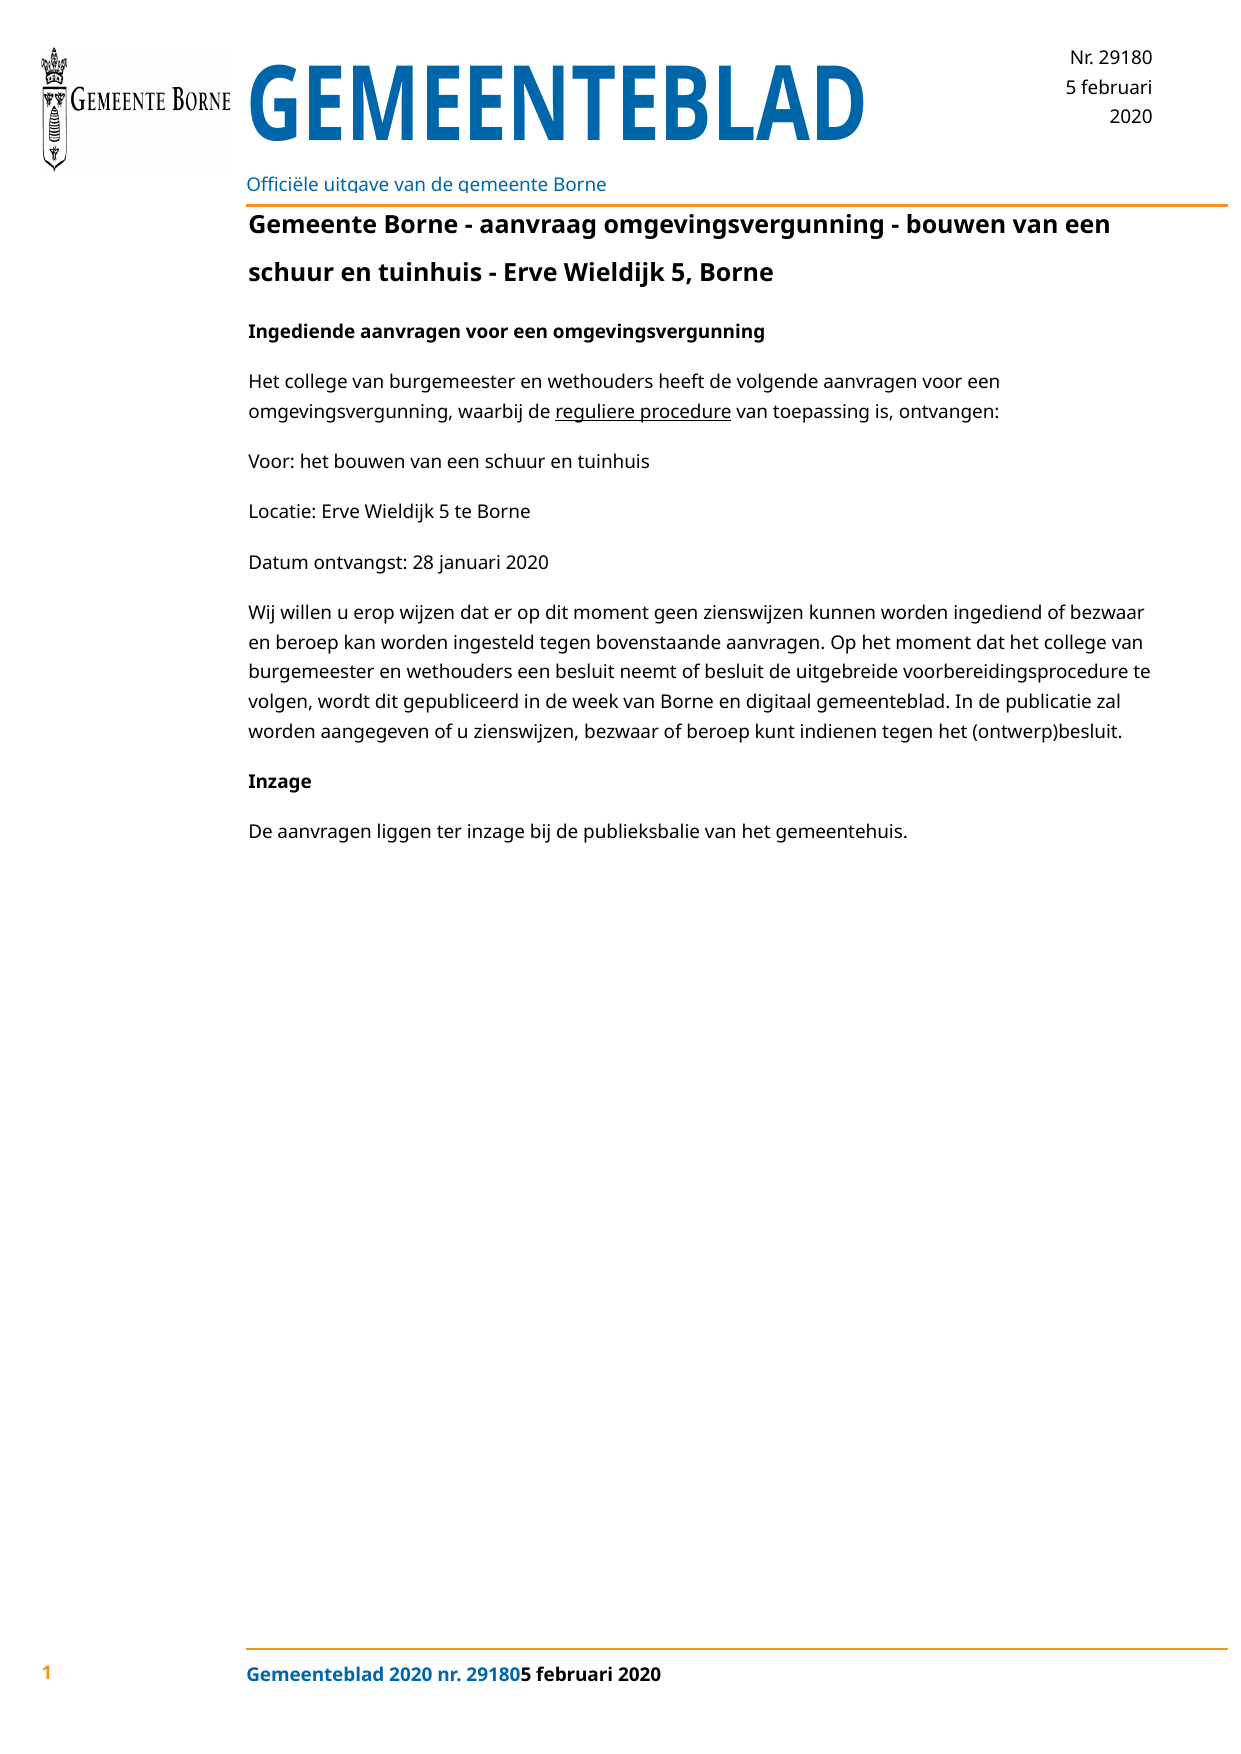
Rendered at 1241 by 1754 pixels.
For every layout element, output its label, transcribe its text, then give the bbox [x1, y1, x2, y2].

text Gemeente Borne - aanvraag omgevingsvergunning - bouwen van een schuur en tuinhuis - Erve Wieldijk 5, Borne [248, 207, 1152, 288]
text Ingediende aanvragen voor een omgevingsvergunning [248, 318, 1152, 344]
text Datum ontvangst: 28 januari 2020 [248, 549, 1152, 575]
text Voor: het bouwen van een schuur en tuinhuis [248, 448, 1152, 474]
picture [41, 47, 231, 172]
text Wij willen u erop wijzen dat er op dit moment geen zienswijzen kunnen worden ingediend of bezwaar en beroep kan worden ingesteld tegen bovenstaande aanvragen. Op het moment dat het college van burgemeester en wethouders een besluit neemt of besluit de uitgebreide voorbereidingsprocedure te volgen, wordt dit gepubliceerd in de week van Borne en digitaal gemeenteblad. In de publicatie zal worden aangegeven of u zienswijzen, bezwaar of beroep kunt indienen tegen het (ontwerp)besluit. [248, 599, 1152, 744]
text Locatie: Erve Wieldijk 5 te Borne [248, 499, 1152, 524]
text De aanvragen liggen ter inzage bij de publieksbalie van het gemeentehuis. [248, 819, 1152, 844]
text Het college van burgemeester en wethouders heeft de volgende aanvragen voor een omgevingsvergunning, waarbij de reguliere procedure van toepassing is, ontvangen: [248, 368, 1152, 424]
text Inzage [248, 768, 1152, 794]
